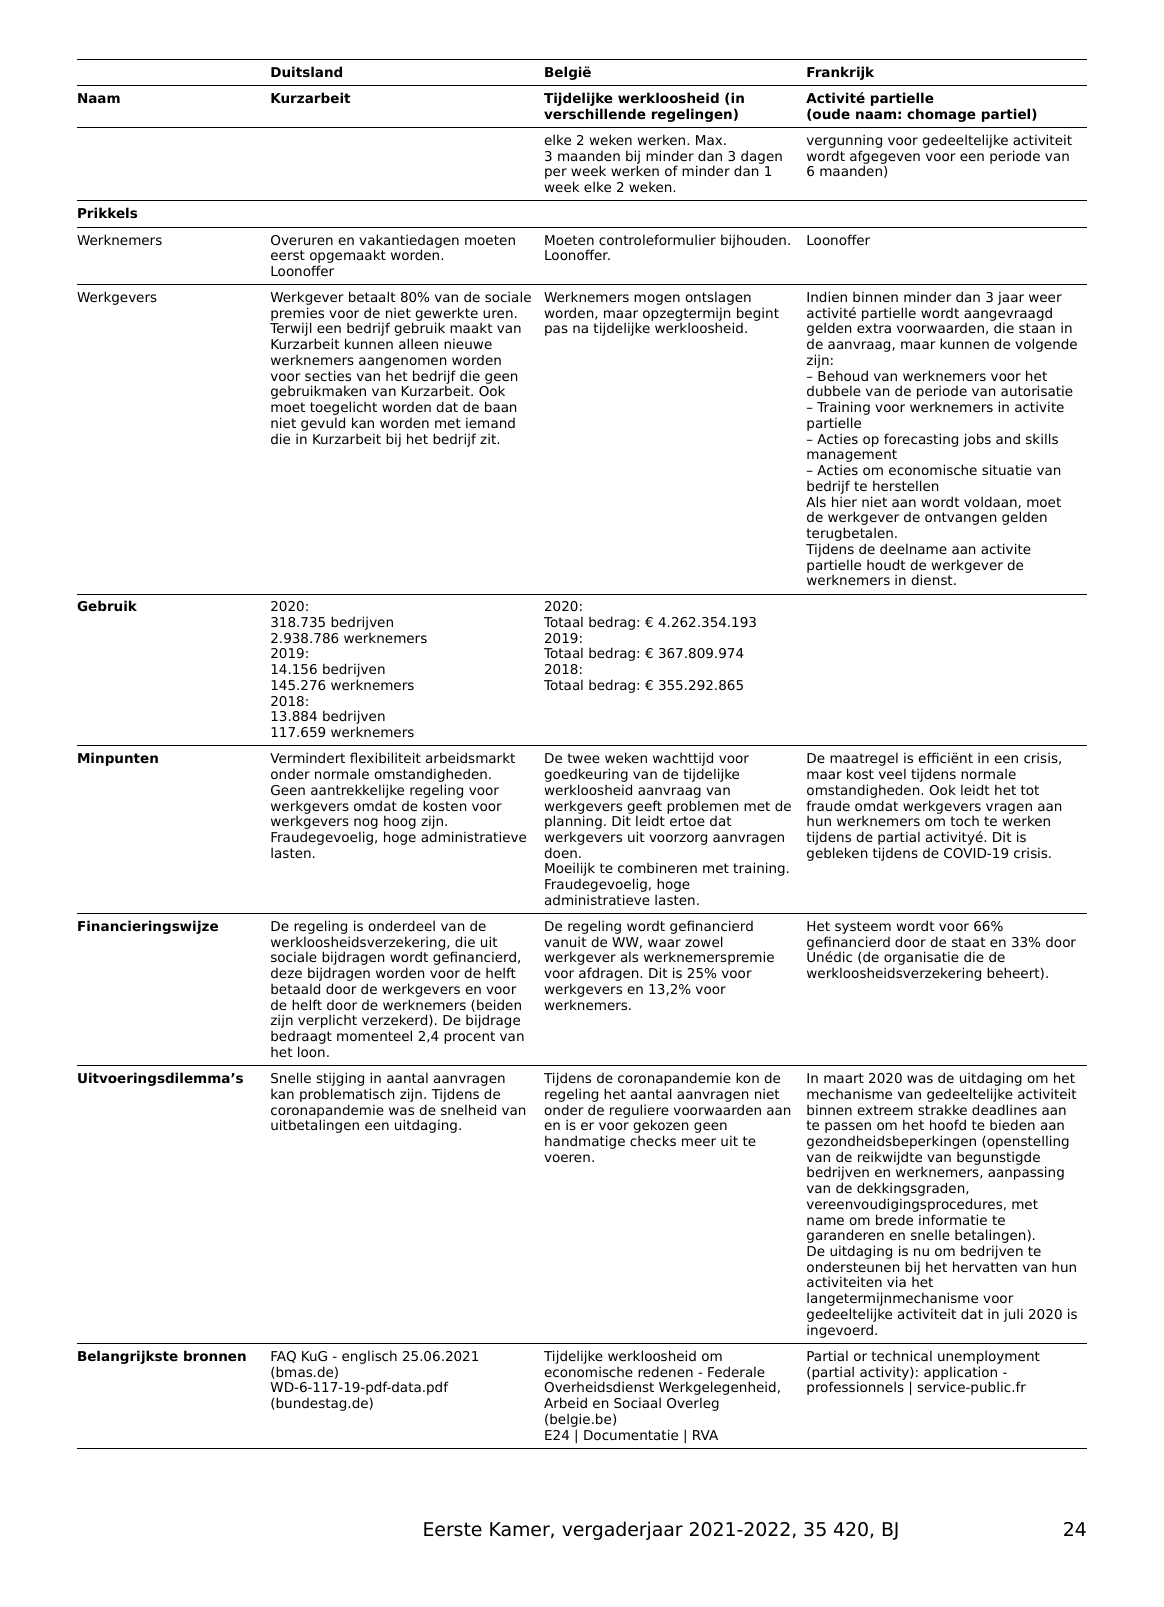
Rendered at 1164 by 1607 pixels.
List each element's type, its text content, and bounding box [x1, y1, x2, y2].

table_cell Minpunten [77, 746, 264, 913]
table_cell Prikkels [77, 201, 264, 227]
table_cell Het systeem wordt voor 66% gefinancierd door de staat en 33% door Unédic (de organisatie die de werkloosheidsverzekering beheert). [800, 914, 1087, 1065]
table_cell Financieringswijze [77, 914, 264, 1065]
table_cell Partial or technical unemployment (partial activity): application - professionnels | service-public.fr [800, 1344, 1087, 1448]
table_cell De regeling wordt gefinancierd vanuit de WW, waar zowel werkgever als werknemerspremie voor afdragen. Dit is 25% voor werkgevers en 13,2% voor werknemers. [538, 914, 800, 1065]
table_cell 2020: 318.735 bedrijven 2.938.786 werknemers 2019: 14.156 bedrijven 145.276 werknemers 2018: 13.884 bedrijven 117.659 werknemers [264, 595, 538, 745]
table_cell Werkgevers [77, 285, 264, 593]
table_cell Loonoffer [800, 228, 1087, 284]
table_cell Snelle stijging in aantal aanvragen kan problematisch zijn. Tijdens de coronapandemie was de snelheid van uitbetalingen een uitdaging. [264, 1066, 538, 1343]
table_cell Tijdens de coronapandemie kon de regeling het aantal aanvragen niet onder de reguliere voorwaarden aan en is er voor gekozen geen handmatige checks meer uit te voeren. [538, 1066, 800, 1343]
table_cell [538, 201, 800, 227]
table_cell [800, 595, 1087, 745]
table_cell FAQ KuG - englisch 25.06.2021 (bmas.de) WD-6-117-19-pdf-data.pdf (bundestag.de) [264, 1344, 538, 1448]
table_cell [264, 128, 538, 200]
table_cell 2020: Totaal bedrag: € 4.262.354.193 2019: Totaal bedrag: € 367.809.974 2018: Totaal bedrag: € 355.292.865 [538, 595, 800, 745]
table_header [77, 60, 264, 85]
table_cell In maart 2020 was de uitdaging om het mechanisme van gedeeltelijke activiteit binnen extreem strakke deadlines aan te passen om het hoofd te bieden aan gezondheidsbeperkingen (openstelling van de reikwijdte van begunstigde bedrijven en werknemers, aanpassing van de dekkingsgraden, vereenvoudigingsprocedures, met name om brede informatie te garanderen en snelle betalingen). De uitdaging is nu om bedrijven te ondersteunen bij het hervatten van hun activiteiten via het langetermijnmechanisme voor gedeeltelijke activiteit dat in juli 2020 is ingevoerd. [800, 1066, 1087, 1343]
table_cell Werkgever betaalt 80% van de sociale premies voor de niet gewerkte uren. Terwijl een bedrijf gebruik maakt van Kurzarbeit kunnen alleen nieuwe werknemers aangenomen worden voor secties van het bedrijf die geen gebruikmaken van Kurzarbeit. Ook moet toegelicht worden dat de baan niet gevuld kan worden met iemand die in Kurzarbeit bij het bedrijf zit. [264, 285, 538, 593]
table_cell vergunning voor gedeeltelijke activiteit wordt afgegeven voor een periode van 6 maanden) [800, 128, 1087, 200]
table_cell [77, 128, 264, 200]
table_cell Naam [77, 86, 264, 127]
table_cell elke 2 weken werken. Max. 3 maanden bij minder dan 3 dagen per week werken of minder dan 1 week elke 2 weken. [538, 128, 800, 200]
table_header België [538, 60, 800, 85]
table_cell Moeten controleformulier bijhouden. Loonoffer. [538, 228, 800, 284]
table_cell De maatregel is efficiënt in een crisis, maar kost veel tijdens normale omstandigheden. Ook leidt het tot fraude omdat werkgevers vragen aan hun werknemers om toch te werken tijdens de partial activityé. Dit is gebleken tijdens de COVID-19 crisis. [800, 746, 1087, 913]
table_cell Overuren en vakantiedagen moeten eerst opgemaakt worden. Loonoffer [264, 228, 538, 284]
table_cell [800, 201, 1087, 227]
table_cell Uitvoeringsdilemma’s [77, 1066, 264, 1343]
table_cell Vermindert flexibiliteit arbeidsmarkt onder normale omstandigheden. Geen aantrekkelijke regeling voor werkgevers omdat de kosten voor werkgevers nog hoog zijn. Fraudegevoelig, hoge administratieve lasten. [264, 746, 538, 913]
table_cell [264, 201, 538, 227]
table_cell Belangrijkste bronnen [77, 1344, 264, 1448]
table_cell Kurzarbeit [264, 86, 538, 127]
table_cell Werknemers mogen ontslagen worden, maar opzegtermijn begint pas na tijdelijke werkloosheid. [538, 285, 800, 593]
table_cell Activité partielle (oude naam: chomage partiel) [800, 86, 1087, 127]
table_cell De regeling is onderdeel van de werkloosheidsverzekering, die uit sociale bijdragen wordt gefinancierd, deze bijdragen worden voor de helft betaald door de werkgevers en voor de helft door de werknemers (beiden zijn verplicht verzekerd). De bijdrage bedraagt momenteel 2,4 procent van het loon. [264, 914, 538, 1065]
table_header Duitsland [264, 60, 538, 85]
table_cell Tijdelijke werkloosheid om economische redenen - Federale Overheidsdienst Werkgelegenheid, Arbeid en Sociaal Overleg (belgie.be) E24 | Documentatie | RVA [538, 1344, 800, 1448]
table_cell Indien binnen minder dan 3 jaar weer activité partielle wordt aangevraagd gelden extra voorwaarden, die staan in de aanvraag, maar kunnen de volgende zijn: – Behoud van werknemers voor het dubbele van de periode van autorisatie – Training voor werknemers in activite partielle – Acties op forecasting jobs and skills management – Acties om economische situatie van bedrijf te herstellen Als hier niet aan wordt voldaan, moet de werkgever de ontvangen gelden terugbetalen. Tijdens de deelname aan activite partielle houdt de werkgever de werknemers in dienst. [800, 285, 1087, 593]
table_header Frankrijk [800, 60, 1087, 85]
table_cell Tijdelijke werkloosheid (in verschillende regelingen) [538, 86, 800, 127]
table_cell De twee weken wachttijd voor goedkeuring van de tijdelijke werkloosheid aanvraag van werkgevers geeft problemen met de planning. Dit leidt ertoe dat werkgevers uit voorzorg aanvragen doen. Moeilijk te combineren met training. Fraudegevoelig, hoge administratieve lasten. [538, 746, 800, 913]
table_cell Werknemers [77, 228, 264, 284]
table_cell Gebruik [77, 595, 264, 745]
